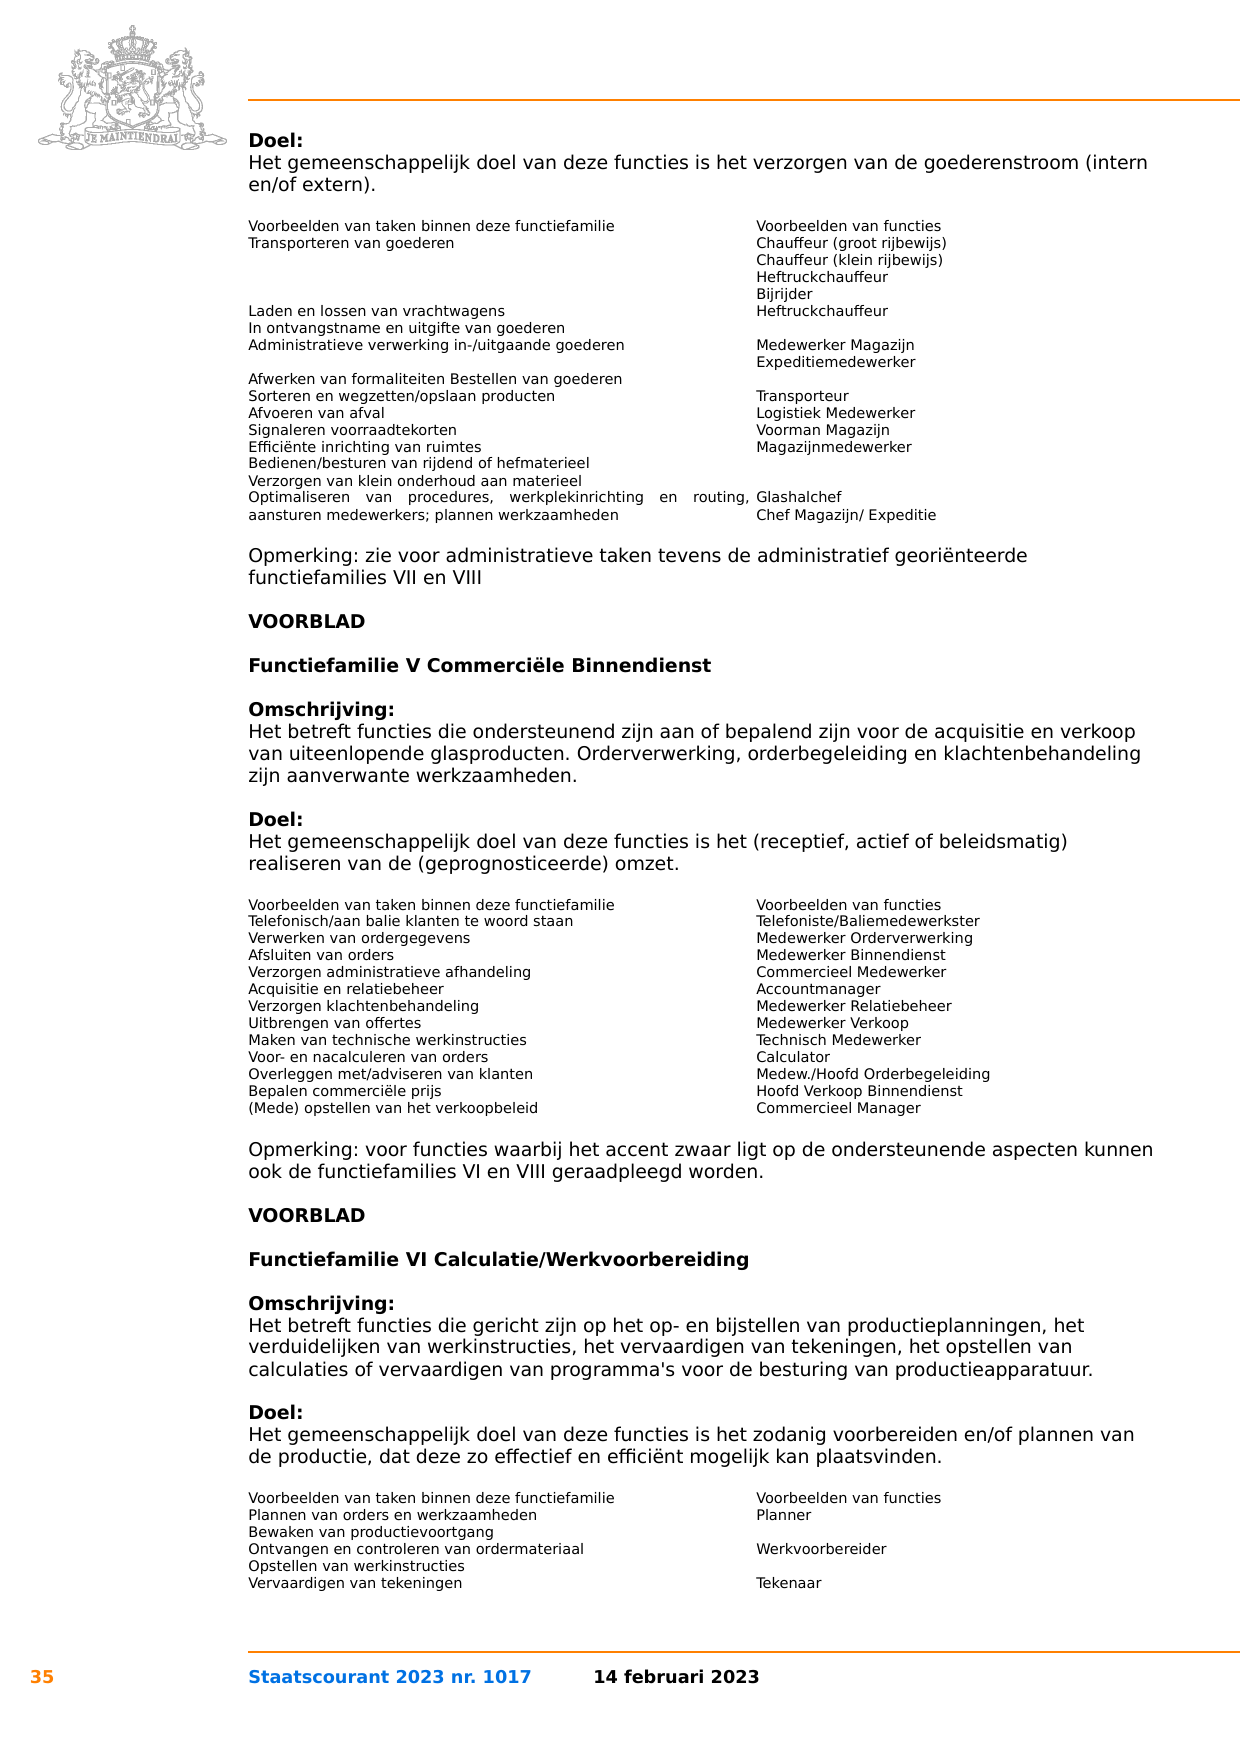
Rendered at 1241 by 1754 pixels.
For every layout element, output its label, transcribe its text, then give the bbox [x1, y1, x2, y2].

table_cell Medewerker Binnendienst [750, 947, 1163, 964]
table_cell Heftruckchauffeur [750, 303, 1163, 337]
table_cell Commercieel Medewerker [750, 964, 1163, 981]
table_cell Efficiënte inrichting van ruimtes Bedienen/besturen van rijdend of hefmaterieel Verzorgen van klein onderhoud aan materieel [248, 439, 750, 489]
table_cell Voorman Magazijn [750, 421, 1163, 438]
text Het gemeenschappelijk doel van deze functies is het (receptief, actief of beleidsmatig) realiseren van de (geprognosticeerde) omzet. [248, 831, 1163, 874]
table_header Voorbeelden van taken binnen deze functiefamilie [248, 896, 750, 913]
table_cell Acquisitie en relatiebeheer [248, 981, 750, 998]
table_cell Medewerker Orderverwerking [750, 930, 1163, 947]
table_cell Telefonisch/aan balie klanten te woord staan [248, 913, 750, 930]
table_cell Werkvoorbereider [750, 1541, 1163, 1575]
table_cell Administratieve verwerking in-/uitgaande goederen [248, 337, 750, 353]
table_cell Afsluiten van orders [248, 947, 750, 964]
text Omschrijving: [248, 1292, 1163, 1314]
table_cell Afwerken van formaliteiten Bestellen van goederen [248, 371, 750, 387]
table_cell Uitbrengen van offertes [248, 1015, 750, 1032]
table_cell Afvoeren van afval [248, 405, 750, 421]
table_cell Technisch Medewerker [750, 1032, 1163, 1049]
table_cell [248, 354, 750, 371]
picture [38, 25, 227, 150]
subtitle VOORBLAD [248, 1205, 1163, 1227]
text Opmerking: voor functies waarbij het accent zwaar ligt op de ondersteunende aspecten kunnen ook de functiefamilies VI en VIII geraadpleegd worden. [248, 1139, 1163, 1183]
text Doel: [248, 1402, 1163, 1424]
table_cell Transporteren van goederen [248, 235, 750, 303]
table_cell Plannen van orders en werkzaamheden Bewaken van productievoortgang [248, 1507, 750, 1541]
table_cell Magazijnmedewerker [750, 439, 1163, 489]
table_cell Medew./Hoofd Orderbegeleiding [750, 1066, 1163, 1083]
text Doel: [248, 130, 1163, 152]
text VOORBLAD [248, 611, 1163, 633]
text Doel: [248, 808, 1163, 831]
table_cell Bepalen commerciële prijs [248, 1083, 750, 1100]
table_cell Accountmanager [750, 981, 1163, 998]
table_cell Planner [750, 1507, 1163, 1541]
table_cell Laden en lossen van vrachtwagens In ontvangstname en uitgifte van goederen [248, 303, 750, 337]
table_cell Chauffeur (groot rijbewijs) Chauffeur (klein rijbewijs) Heftruckchauffeur Bijrijder [750, 235, 1163, 303]
table_header Voorbeelden van functies [750, 218, 1163, 235]
table_cell Verwerken van ordergegevens [248, 930, 750, 947]
table_cell Vervaardigen van tekeningen [248, 1575, 750, 1592]
table_cell Hoofd Verkoop Binnendienst [750, 1083, 1163, 1100]
table_cell Glashalchef Chef Magazijn/ Expeditie [750, 489, 1163, 523]
table_cell [750, 371, 1163, 387]
table_cell Maken van technische werkinstructies [248, 1032, 750, 1049]
table_cell (Mede) opstellen van het verkoopbeleid [248, 1100, 750, 1117]
table_cell Verzorgen administratieve afhandeling [248, 964, 750, 981]
text Functiefamilie V Commerciële Binnendienst [248, 655, 1163, 677]
table_cell Commercieel Manager [750, 1100, 1163, 1117]
subtitle Functiefamilie VI Calculatie/Werkvoorbereiding [248, 1249, 1163, 1271]
table_header Voorbeelden van functies [750, 1490, 1163, 1507]
table_cell Medewerker Magazijn [750, 337, 1163, 353]
text Omschrijving: [248, 699, 1163, 721]
text Opmerking: zie voor administratieve taken tevens de administratief georiënteerde functiefamilies VII en VIII [248, 545, 1163, 589]
table_cell Optimaliseren van procedures, werkplekinrichting en routing, aansturen medewerkers; plannen werkzaamheden [248, 489, 750, 523]
table_header Voorbeelden van functies [750, 896, 1163, 913]
text Het gemeenschappelijk doel van deze functies is het verzorgen van de goederenstroom (intern en/of extern). [248, 152, 1163, 196]
table_cell Sorteren en wegzetten/opslaan producten [248, 388, 750, 404]
table_cell Logistiek Medewerker [750, 405, 1163, 421]
table_cell Transporteur [750, 388, 1163, 404]
table_cell Overleggen met/adviseren van klanten [248, 1066, 750, 1083]
table_header Voorbeelden van taken binnen deze functiefamilie [248, 1490, 750, 1507]
text Het betreft functies die gericht zijn op het op- en bijstellen van productieplanningen, het verduidelijken van werkinstructies, het vervaardigen van tekeningen, het opstellen van calculaties of vervaardigen van programma's voor de besturing van productieapparatuur. [248, 1314, 1163, 1380]
table_cell Verzorgen klachtenbehandeling [248, 998, 750, 1015]
table_cell Tekenaar [750, 1575, 1163, 1592]
table_cell Voor- en nacalculeren van orders [248, 1049, 750, 1066]
table_cell Ontvangen en controleren van ordermateriaal Opstellen van werkinstructies [248, 1541, 750, 1575]
text Het betreft functies die ondersteunend zijn aan of bepalend zijn voor de acquisitie en verkoop van uiteenlopende glasproducten. Orderverwerking, orderbegeleiding en klachtenbehandeling zijn aanverwante werkzaamheden. [248, 721, 1163, 787]
table_cell Expeditiemedewerker [750, 354, 1163, 371]
table_cell Medewerker Relatiebeheer [750, 998, 1163, 1015]
table_cell Signaleren voorraadtekorten [248, 421, 750, 438]
text Het gemeenschappelijk doel van deze functies is het zodanig voorbereiden en/of plannen van de productie, dat deze zo effectief en efficiënt mogelijk kan plaatsvinden. [248, 1424, 1163, 1468]
table_cell Telefoniste/Baliemedewerkster [750, 913, 1163, 930]
table_cell Medewerker Verkoop [750, 1015, 1163, 1032]
table_header Voorbeelden van taken binnen deze functiefamilie [248, 218, 750, 235]
table_cell Calculator [750, 1049, 1163, 1066]
